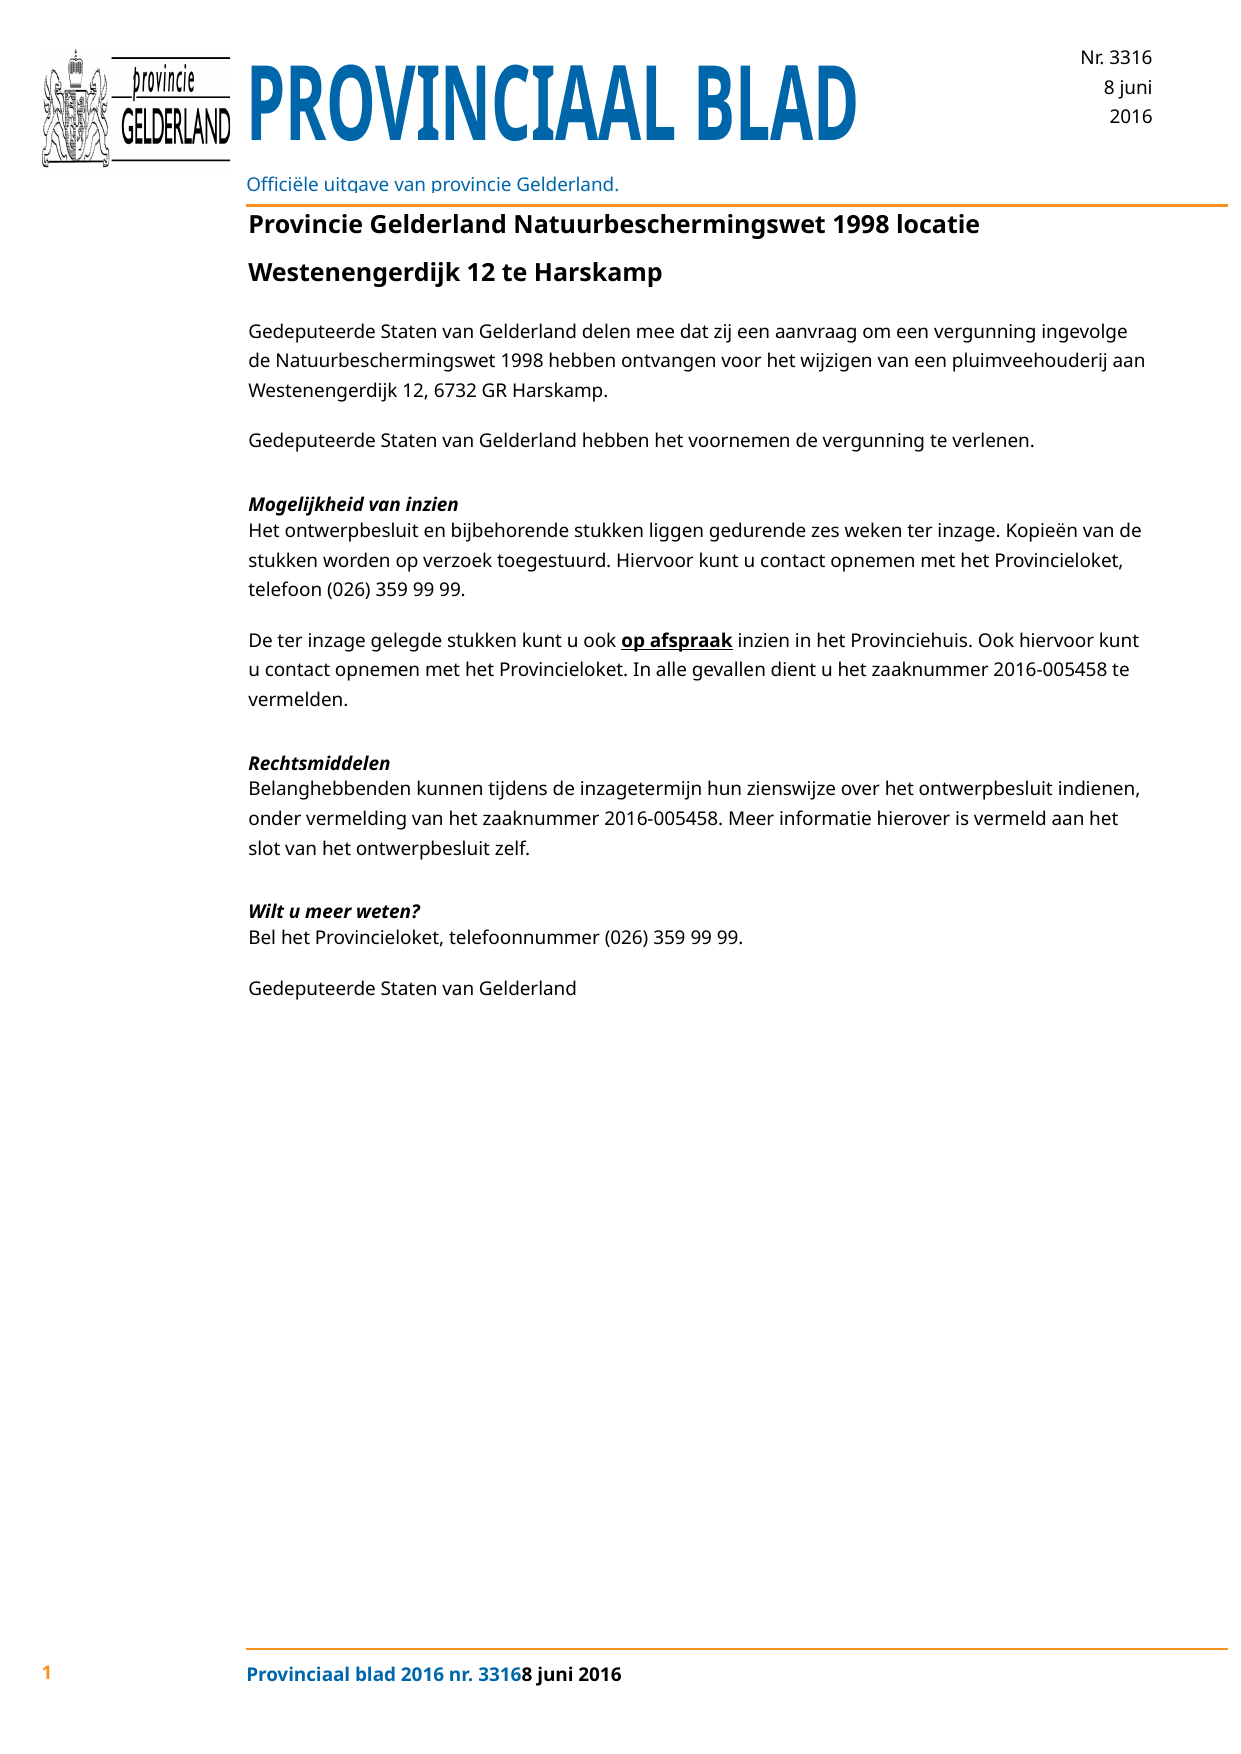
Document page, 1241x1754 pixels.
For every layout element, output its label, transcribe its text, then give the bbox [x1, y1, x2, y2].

text Mogelijkheid van inzien [248, 491, 1152, 517]
text Gedeputeerde Staten van Gelderland hebben het voornemen de vergunning te verlenen. [248, 427, 1152, 453]
text Wilt u meer weten? [248, 899, 1152, 924]
text De ter inzage gelegde stukken kunt u ook op afspraak inzien in het Provinciehuis. Ook hiervoor kunt u contact opnemen met het Provincieloket. In alle gevallen dient u het zaaknummer 2016-005458 te vermelden. [248, 627, 1152, 712]
text Bel het Provincieloket, telefoonnummer (026) 359 99 99. [248, 924, 1152, 950]
text Belanghebbenden kunnen tijdens de inzagetermijn hun zienswijze over het ontwerpbesluit indienen, onder vermelding van het zaaknummer 2016-005458. Meer informatie hierover is vermeld aan het slot van het ontwerpbesluit zelf. [248, 776, 1152, 861]
picture [41, 47, 231, 172]
text Het ontwerpbesluit en bijbehorende stukken liggen gedurende zes weken ter inzage. Kopieën van de stukken worden op verzoek toegestuurd. Hiervoor kunt u contact opnemen met het Provincieloket, telefoon (026) 359 99 99. [248, 517, 1152, 602]
text Gedeputeerde Staten van Gelderland delen mee dat zij een aanvraag om een vergunning ingevolge de Natuurbeschermingswet 1998 hebben ontvangen voor het wijzigen van een pluimveehouderij aan Westenengerdijk 12, 6732 GR Harskamp. [248, 318, 1152, 403]
text Rechtsmiddelen [248, 750, 1152, 776]
text Gedeputeerde Staten van Gelderland [248, 975, 1152, 1001]
text Provincie Gelderland Natuurbeschermingswet 1998 locatie Westenengerdijk 12 te Harskamp [248, 207, 1152, 288]
